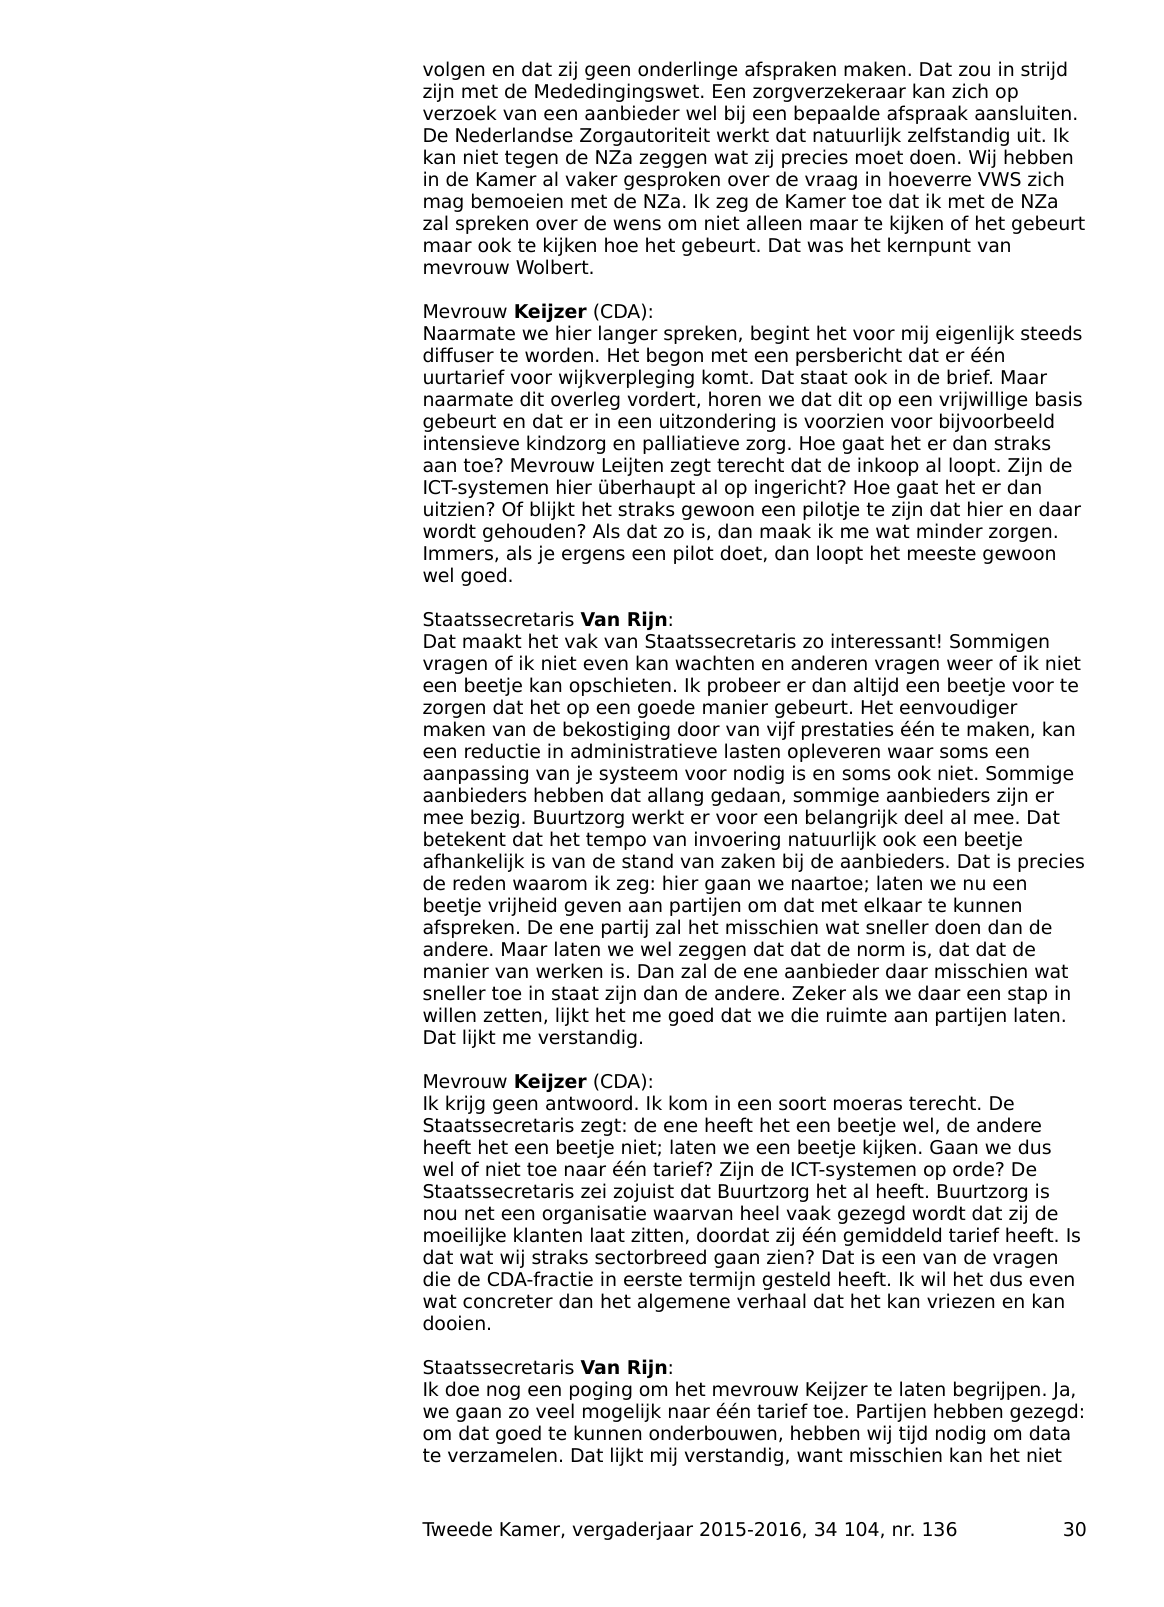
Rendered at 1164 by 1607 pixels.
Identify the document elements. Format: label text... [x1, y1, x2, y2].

text Ik doe nog een poging om het mevrouw Keijzer te laten begrijpen. Ja, we gaan zo veel mogelijk naar één tarief toe. Partijen hebben gezegd: om dat goed te kunnen onderbouwen, hebben wij tijd nodig om data te verzamelen. Dat lijkt mij verstandig, want misschien kan het niet [422, 1379, 1087, 1467]
text Staatssecretaris Van Rijn: [422, 609, 1087, 631]
text Mevrouw Keijzer (CDA): [422, 301, 1087, 323]
text Mevrouw Keijzer (CDA): [422, 1071, 1087, 1093]
text volgen en dat zij geen onderlinge afspraken maken. Dat zou in strijd zijn met de Mededingingswet. Een zorgverzekeraar kan zich op verzoek van een aanbieder wel bij een bepaalde afspraak aansluiten. [422, 59, 1087, 125]
text Staatssecretaris Van Rijn: [422, 1357, 1087, 1379]
text De Nederlandse Zorgautoriteit werkt dat natuurlijk zelfstandig uit. Ik kan niet tegen de NZa zeggen wat zij precies moet doen. Wij hebben in de Kamer al vaker gesproken over de vraag in hoeverre VWS zich mag bemoeien met de NZa. Ik zeg de Kamer toe dat ik met de NZa zal spreken over de wens om niet alleen maar te kijken of het gebeurt maar ook te kijken hoe het gebeurt. Dat was het kernpunt van mevrouw Wolbert. [422, 125, 1087, 279]
text Naarmate we hier langer spreken, begint het voor mij eigenlijk steeds diffuser te worden. Het begon met een persbericht dat er één uurtarief voor wijkverpleging komt. Dat staat ook in de brief. Maar naarmate dit overleg vordert, horen we dat dit op een vrijwillige basis gebeurt en dat er in een uitzondering is voorzien voor bijvoorbeeld intensieve kindzorg en palliatieve zorg. Hoe gaat het er dan straks aan toe? Mevrouw Leijten zegt terecht dat de inkoop al loopt. Zijn de ICT-systemen hier überhaupt al op ingericht? Hoe gaat het er dan uitzien? Of blijkt het straks gewoon een pilotje te zijn dat hier en daar wordt gehouden? Als dat zo is, dan maak ik me wat minder zorgen. Immers, als je ergens een pilot doet, dan loopt het meeste gewoon wel goed. [422, 323, 1087, 587]
text Ik krijg geen antwoord. Ik kom in een soort moeras terecht. De Staatssecretaris zegt: de ene heeft het een beetje wel, de andere heeft het een beetje niet; laten we een beetje kijken. Gaan we dus wel of niet toe naar één tarief? Zijn de ICT-systemen op orde? De Staatssecretaris zei zojuist dat Buurtzorg het al heeft. Buurtzorg is nou net een organisatie waarvan heel vaak gezegd wordt dat zij de moeilijke klanten laat zitten, doordat zij één gemiddeld tarief heeft. Is dat wat wij straks sectorbreed gaan zien? Dat is een van de vragen die de CDA-fractie in eerste termijn gesteld heeft. Ik wil het dus even wat concreter dan het algemene verhaal dat het kan vriezen en kan dooien. [422, 1093, 1087, 1334]
text Dat maakt het vak van Staatssecretaris zo interessant! Sommigen vragen of ik niet even kan wachten en anderen vragen weer of ik niet een beetje kan opschieten. Ik probeer er dan altijd een beetje voor te zorgen dat het op een goede manier gebeurt. Het eenvoudiger maken van de bekostiging door van vijf prestaties één te maken, kan een reductie in administratieve lasten opleveren waar soms een aanpassing van je systeem voor nodig is en soms ook niet. Sommige aanbieders hebben dat allang gedaan, sommige aanbieders zijn er mee bezig. Buurtzorg werkt er voor een belangrijk deel al mee. Dat betekent dat het tempo van invoering natuurlijk ook een beetje afhankelijk is van de stand van zaken bij de aanbieders. Dat is precies de reden waarom ik zeg: hier gaan we naartoe; laten we nu een beetje vrijheid geven aan partijen om dat met elkaar te kunnen afspreken. De ene partij zal het misschien wat sneller doen dan de andere. Maar laten we wel zeggen dat dat de norm is, dat dat de manier van werken is. Dan zal de ene aanbieder daar misschien wat sneller toe in staat zijn dan de andere. Zeker als we daar een stap in willen zetten, lijkt het me goed dat we die ruimte aan partijen laten. Dat lijkt me verstandig. [422, 631, 1087, 1048]
